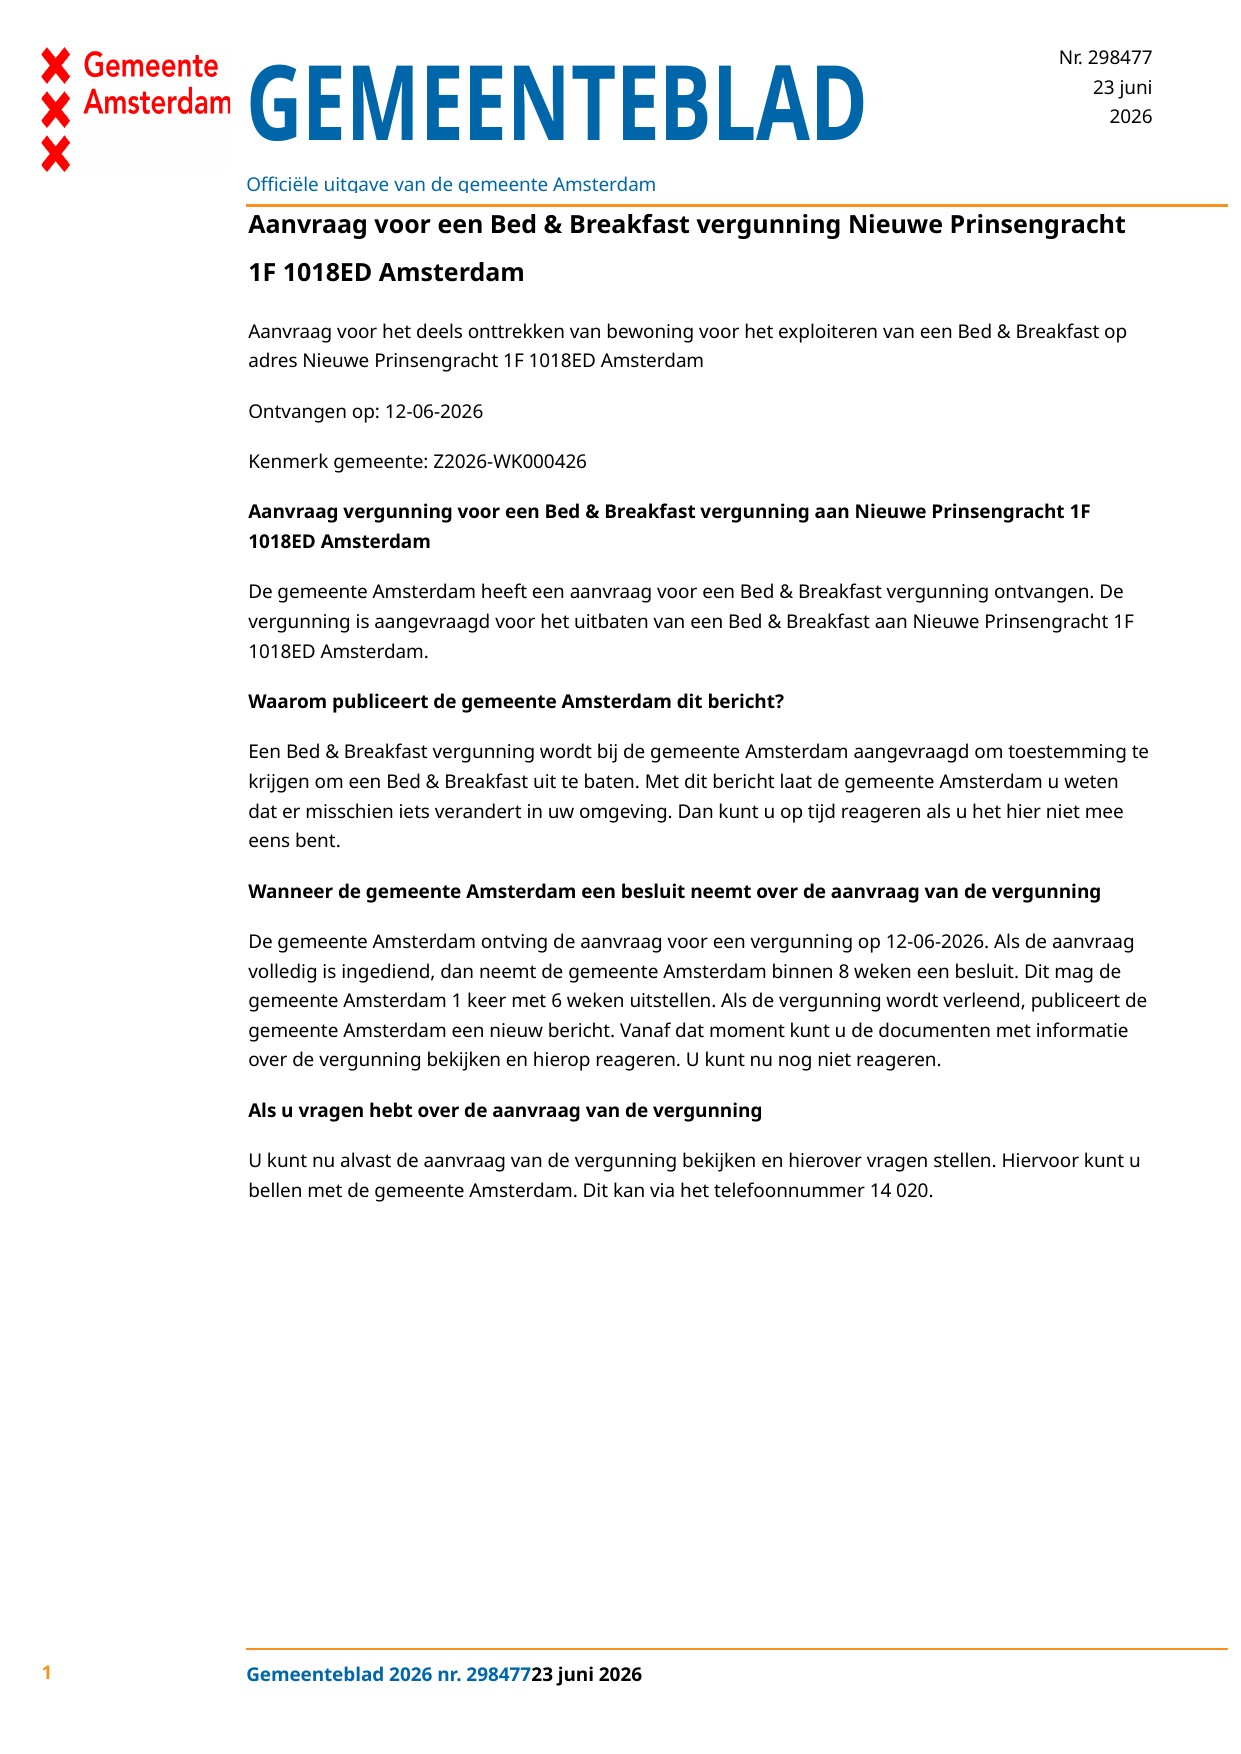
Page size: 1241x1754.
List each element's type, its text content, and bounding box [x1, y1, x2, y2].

text Aanvraag voor het deels onttrekken van bewoning voor het exploiteren van een Bed & Breakfast op adres Nieuwe Prinsengracht 1F 1018ED Amsterdam [248, 318, 1152, 373]
text De gemeente Amsterdam heeft een aanvraag voor een Bed & Breakfast vergunning ontvangen. De vergunning is aangevraagd voor het uitbaten van een Bed & Breakfast aan Nieuwe Prinsengracht 1F 1018ED Amsterdam. [248, 579, 1152, 664]
text Aanvraag vergunning voor een Bed & Breakfast vergunning aan Nieuwe Prinsengracht 1F 1018ED Amsterdam [248, 499, 1152, 554]
text U kunt nu alvast de aanvraag van de vergunning bekijken en hierover vragen stellen. Hiervoor kunt u bellen met de gemeente Amsterdam. Dit kan via het telefoonnummer 14 020. [248, 1147, 1152, 1203]
picture [41, 47, 231, 172]
text Kenmerk gemeente: Z2026-WK000426 [248, 448, 1152, 474]
text Aanvraag voor een Bed & Breakfast vergunning Nieuwe Prinsengracht 1F 1018ED Amsterdam [248, 207, 1152, 288]
text Wanneer de gemeente Amsterdam een besluit neemt over de aanvraag van de vergunning [248, 878, 1152, 904]
text Als u vragen hebt over de aanvraag van de vergunning [248, 1097, 1152, 1123]
text Waarom publiceert de gemeente Amsterdam dit bericht? [248, 688, 1152, 714]
text De gemeente Amsterdam ontving de aanvraag voor een vergunning op 12-06-2026. Als de aanvraag volledig is ingediend, dan neemt de gemeente Amsterdam binnen 8 weken een besluit. Dit mag de gemeente Amsterdam 1 keer met 6 weken uitstellen. Als de vergunning wordt verleend, publiceert de gemeente Amsterdam een nieuw bericht. Vanaf dat moment kunt u de documenten met informatie over de vergunning bekijken en hierop reageren. U kunt nu nog niet reageren. [248, 928, 1152, 1072]
text Een Bed & Breakfast vergunning wordt bij de gemeente Amsterdam aangevraagd om toestemming te krijgen om een Bed & Breakfast uit te baten. Met dit bericht laat de gemeente Amsterdam u weten dat er misschien iets verandert in uw omgeving. Dan kunt u op tijd reageren als u het hier niet mee eens bent. [248, 739, 1152, 853]
text Ontvangen op: 12-06-2026 [248, 398, 1152, 424]
